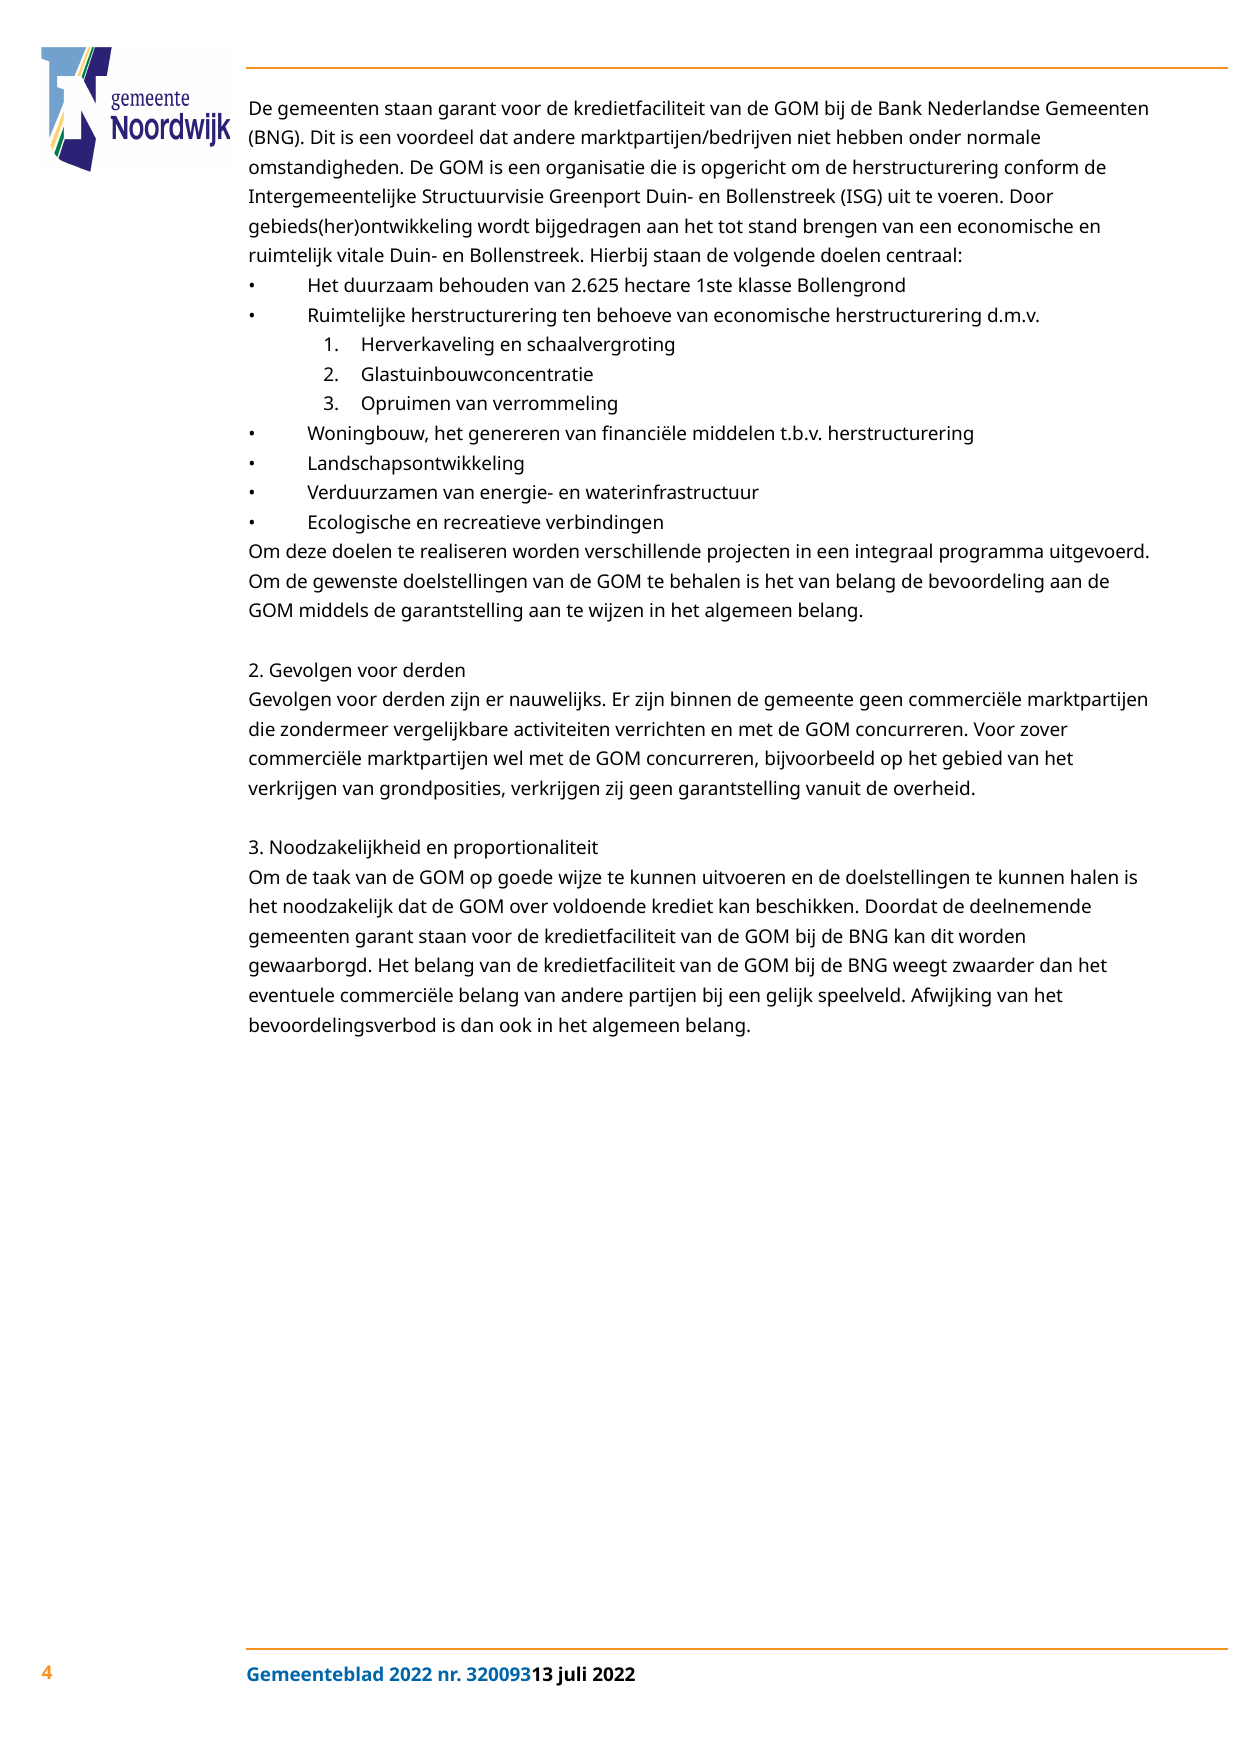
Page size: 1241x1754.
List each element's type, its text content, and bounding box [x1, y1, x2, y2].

text Om de taak van de GOM op goede wijze te kunnen uitvoeren en de doelstellingen te kunnen halen is het noodzakelijk dat de GOM over voldoende krediet kan beschikken. Doordat de deelnemende gemeenten garant staan voor de kredietfaciliteit van de GOM bij de BNG kan dit worden gewaarborgd. Het belang van de kredietfaciliteit van de GOM bij de BNG weegt zwaarder dan het eventuele commerciële belang van andere partijen bij een gelijk speelveld. Afwijking van het bevoordelingsverbod is dan ook in het algemeen belang. [248, 864, 1152, 1038]
text Intergemeentelijke Structuurvisie Greenport Duin- en Bollenstreek (ISG) uit te voeren. Door gebieds(her)ontwikkeling wordt bijgedragen aan het tot stand brengen van een economische en ruimtelijk vitale Duin- en Bollenstreek. Hierbij staan de volgende doelen centraal: [248, 183, 1152, 268]
list Woningbouw, het genereren van financiële middelen t.b.v. herstructurering [248, 420, 1152, 446]
list Ruimtelijke herstructurering ten behoeve van economische herstructurering d.m.v. [248, 302, 1152, 328]
list Opruimen van verrommeling [323, 391, 1152, 416]
list Het duurzaam behouden van 2.625 hectare 1ste klasse Bollengrond [248, 272, 1152, 298]
picture [41, 47, 231, 172]
text Om deze doelen te realiseren worden verschillende projecten in een integraal programma uitgevoerd. Om de gewenste doelstellingen van de GOM te behalen is het van belang de bevoordeling aan de GOM middels de garantstelling aan te wijzen in het algemeen belang. [248, 538, 1152, 623]
list Glastuinbouwconcentratie [323, 361, 1152, 387]
list Landschapsontwikkeling [248, 450, 1152, 476]
list Verduurzamen van energie- en waterinfrastructuur [248, 479, 1152, 505]
list Herverkaveling en schaalvergroting [323, 331, 1152, 357]
text 2. Gevolgen voor derden [248, 657, 1152, 683]
text 3. Noodzakelijkheid en proportionaliteit [248, 834, 1152, 860]
list Ecologische en recreatieve verbindingen [248, 509, 1152, 535]
text De gemeenten staan garant voor de kredietfaciliteit van de GOM bij de Bank Nederlandse Gemeenten (BNG). Dit is een voordeel dat andere marktpartijen/bedrijven niet hebben onder normale omstandigheden. De GOM is een organisatie die is opgericht om de herstructurering conform de [248, 95, 1152, 180]
text Gevolgen voor derden zijn er nauwelijks. Er zijn binnen de gemeente geen commerciële marktpartijen die zondermeer vergelijkbare activiteiten verrichten en met de GOM concurreren. Voor zover commerciële marktpartijen wel met de GOM concurreren, bijvoorbeeld op het gebied van het verkrijgen van grondposities, verkrijgen zij geen garantstelling vanuit de overheid. [248, 686, 1152, 801]
